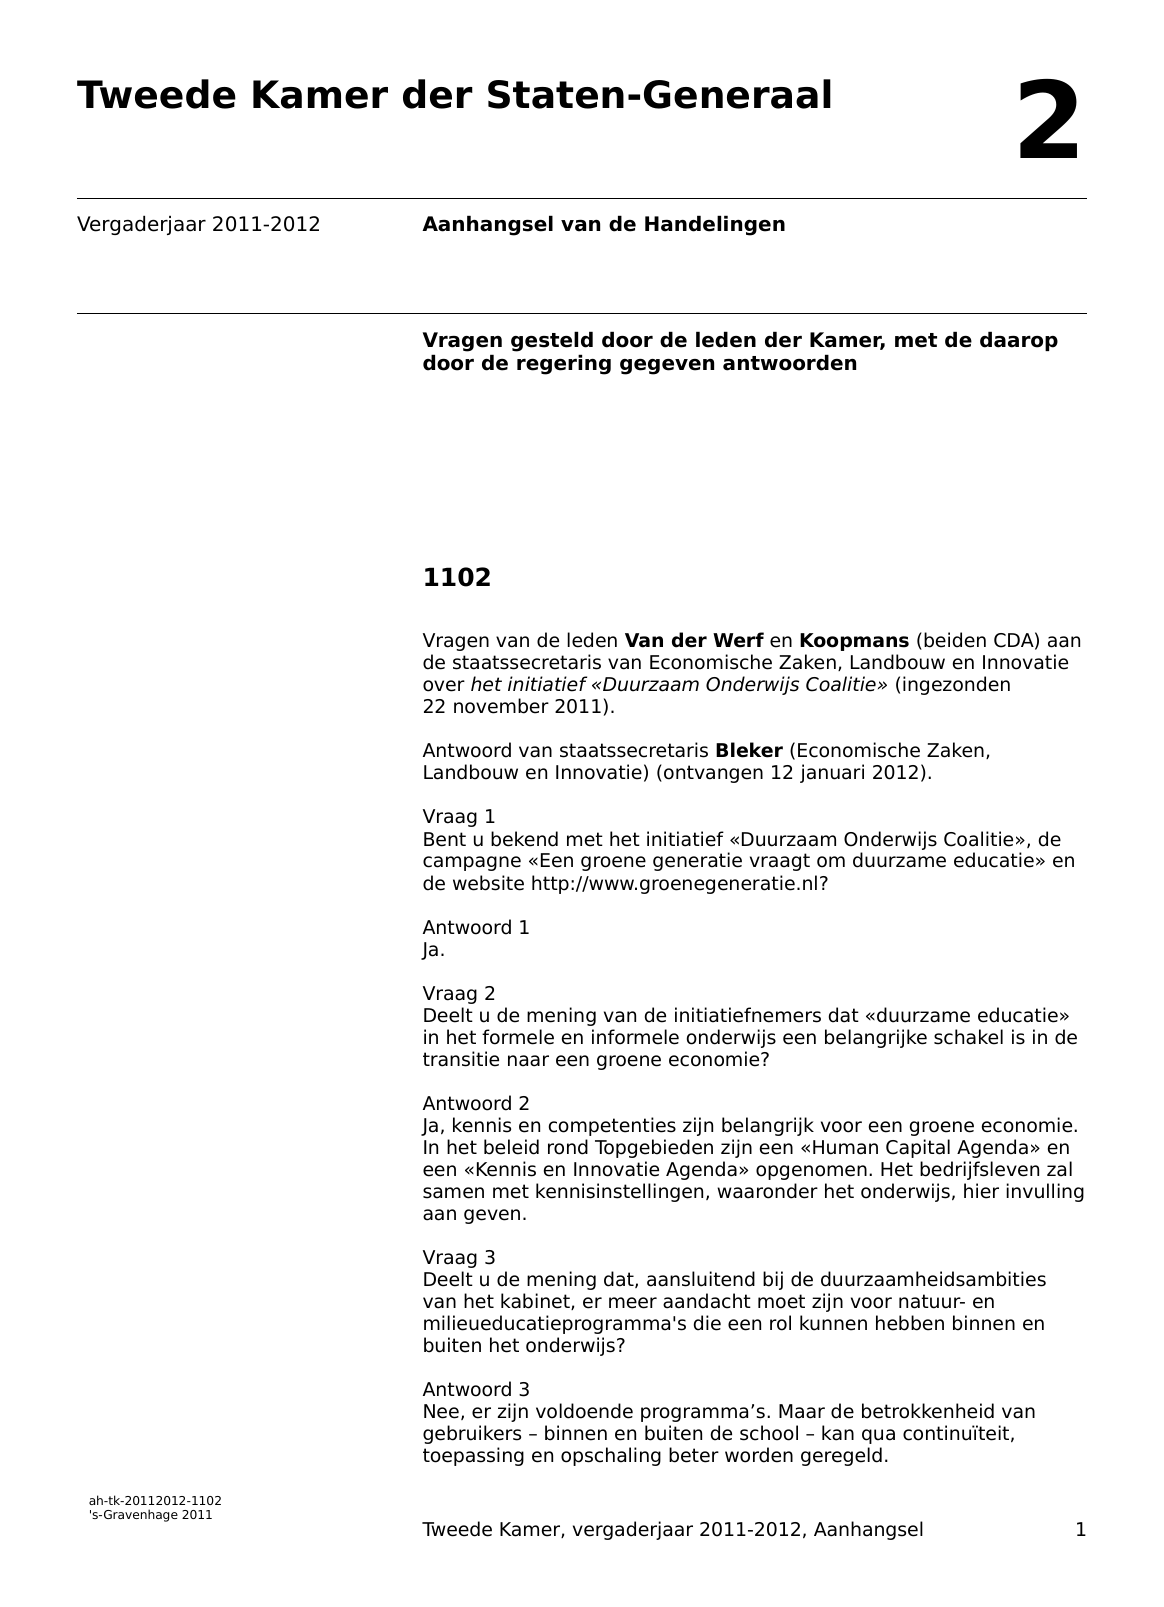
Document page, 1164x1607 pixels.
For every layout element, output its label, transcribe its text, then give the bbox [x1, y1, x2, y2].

text ah-tk-20112012-1102 [88, 1494, 323, 1508]
table_header Tweede Kamer der Staten-Generaal [77, 59, 886, 198]
text Vraag 1 [422, 806, 1087, 828]
text Deelt u de mening dat, aansluitend bij de duurzaamheidsambities van het kabinet, er meer aandacht moet zijn voor natuur- en milieueducatieprogramma's die een rol kunnen hebben binnen en buiten het onderwijs? [422, 1269, 1087, 1357]
text Antwoord 2 [422, 1093, 1087, 1115]
text Antwoord 1 [422, 917, 1087, 938]
text Ja. [422, 938, 1087, 961]
table_cell Aanhangsel van de Handelingen [422, 199, 1087, 313]
table_header 2 [886, 59, 1087, 198]
text Antwoord van staatssecretaris Bleker (Economische Zaken, Landbouw en Innovatie) (ontvangen 12 januari 2012). [422, 740, 1087, 784]
text Vraag 2 [422, 983, 1087, 1005]
text Vragen van de leden Van der Werf en Koopmans (beiden CDA) aan de staatssecretaris van Economische Zaken, Landbouw en Innovatie over het initiatief «Duurzaam Onderwijs Coalitie» (ingezonden 22 november 2011). [422, 630, 1087, 718]
text Nee, er zijn voldoende programma’s. Maar de betrokkenheid van gebruikers – binnen en buiten de school – kan qua continuïteit, toepassing en opschaling beter worden geregeld. [422, 1401, 1087, 1467]
text 1102 [422, 563, 1087, 592]
text Ja, kennis en competenties zijn belangrijk voor een groene economie. In het beleid rond Topgebieden zijn een «Human Capital Agenda» en een «Kennis en Innovatie Agenda» opgenomen. Het bedrijfsleven zal samen met kennisinstellingen, waaronder het onderwijs, hier invulling aan geven. [422, 1115, 1087, 1225]
text Vraag 3 [422, 1247, 1087, 1269]
table_cell Vergaderjaar 2011-2012 [77, 199, 422, 313]
table_cell Vragen gesteld door de leden der Kamer, met de daarop door de regering gegeven antwoorden [422, 314, 1087, 375]
text Bent u bekend met het initiatief «Duurzaam Onderwijs Coalitie», de campagne «Een groene generatie vraagt om duurzame educatie» en de website http://www.groenegeneratie.nl? [422, 828, 1087, 894]
text Deelt u de mening van de initiatiefnemers dat «duurzame educatie» in het formele en informele onderwijs een belangrijke schakel is in de transitie naar een groene economie? [422, 1005, 1087, 1071]
text Antwoord 3 [422, 1379, 1087, 1401]
table_cell [77, 314, 422, 375]
text 's-Gravenhage 2011 [88, 1508, 323, 1522]
